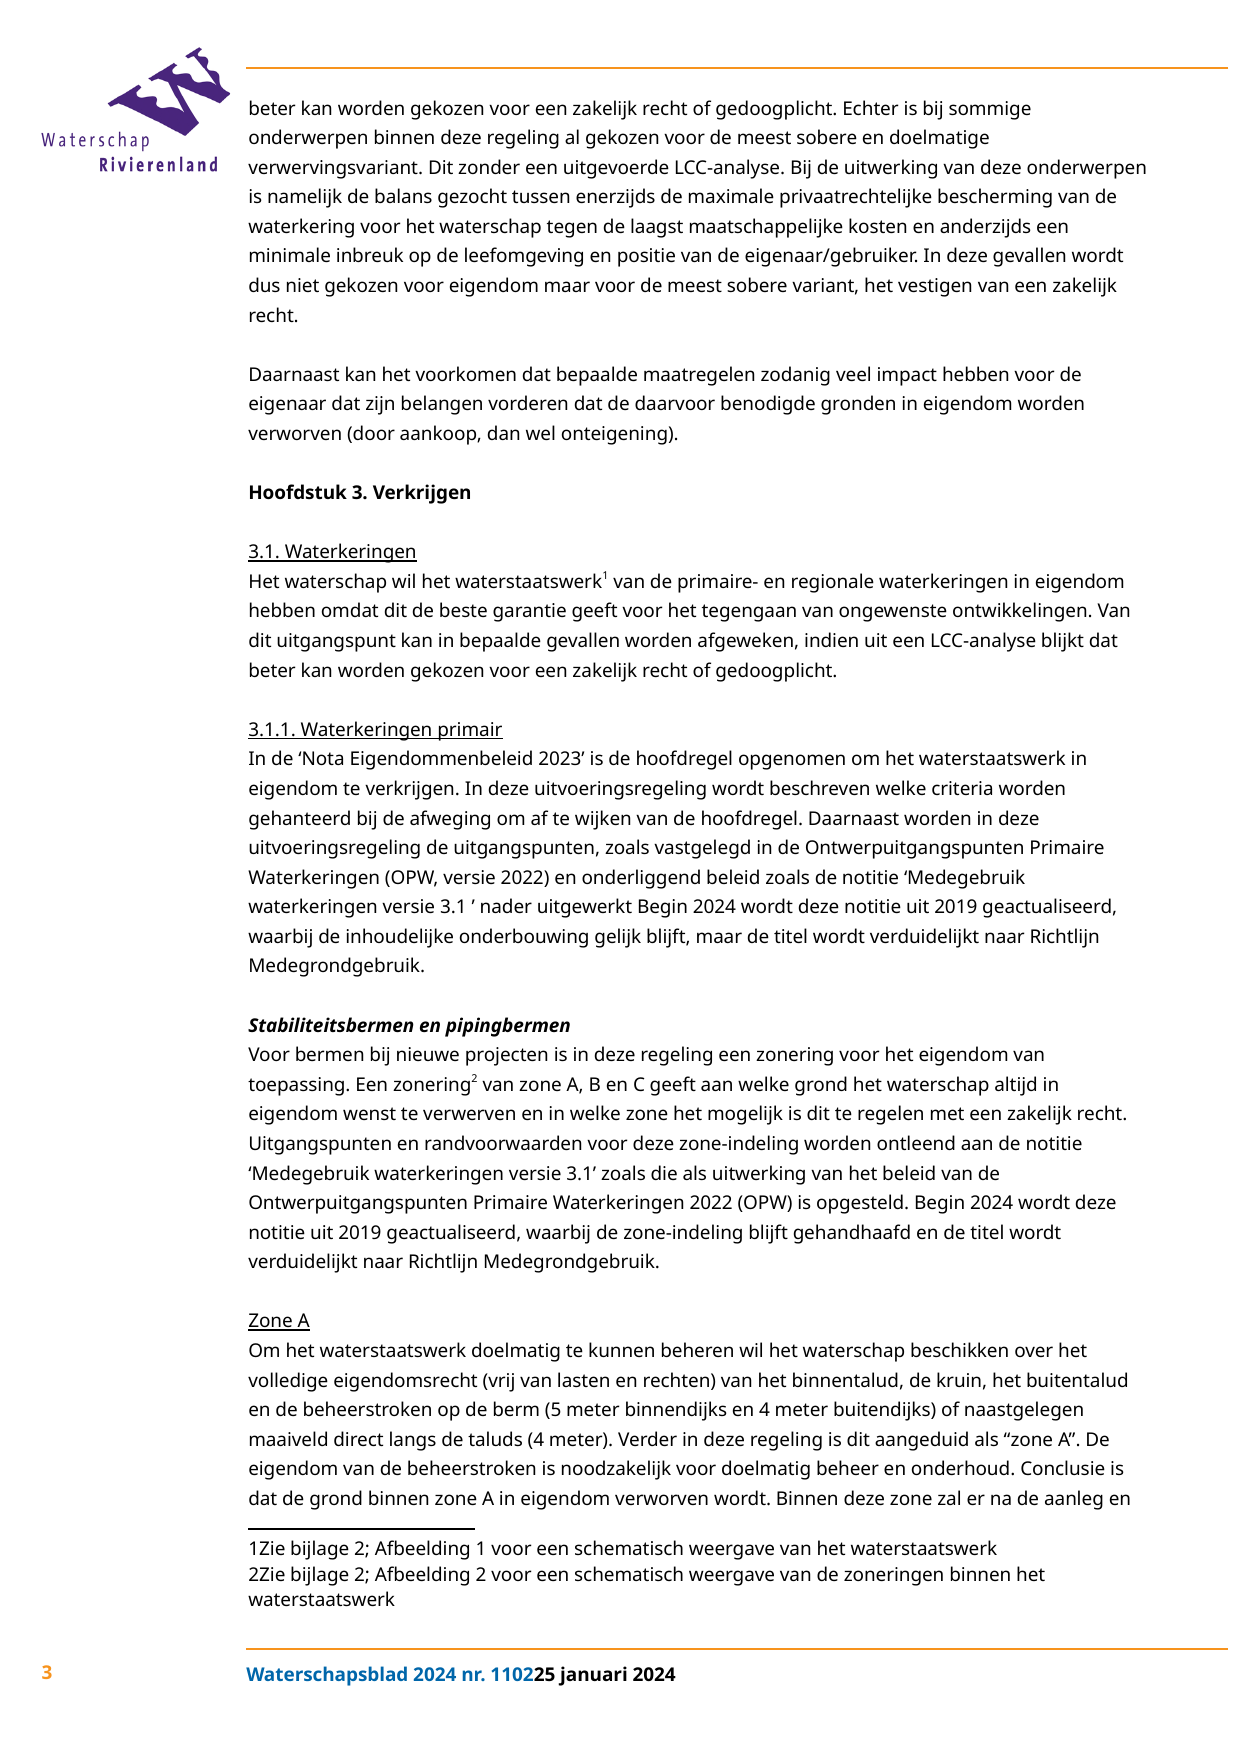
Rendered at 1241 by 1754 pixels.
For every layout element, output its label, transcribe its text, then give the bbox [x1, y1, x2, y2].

text Hoofdstuk 3. Verkrijgen [248, 479, 1152, 505]
text Voor bermen bij nieuwe projecten is in deze regeling een zonering voor het eigendom van toepassing. Een zonering van zone A, B en C geeft aan welke grond het waterschap altijd in eigendom wenst te verwerven en in welke zone het mogelijk is dit te regelen met een zakelijk recht. Uitgangspunten en randvoorwaarden voor deze zone-indeling worden ontleend aan de notitie ‘Medegebruik waterkeringen versie 3.1’ zoals die als uitwerking van het beleid van de Ontwerpuitgangspunten Primaire Waterkeringen 2022 (OPW) is opgesteld. Begin 2024 wordt deze notitie uit 2019 geactualiseerd, waarbij de zone-indeling blijft gehandhaafd en de titel wordt verduidelijkt naar Richtlijn Medegrondgebruik. [248, 1041, 1152, 1274]
text Daarnaast kan het voorkomen dat bepaalde maatregelen zodanig veel impact hebben voor de eigenaar dat zijn belangen vorderen dat de daarvoor benodigde gronden in eigendom worden verworven (door aankoop, dan wel onteigening). [248, 361, 1152, 446]
picture [41, 47, 231, 172]
text In de ‘Nota Eigendommenbeleid 2023’ is de hoofdregel opgenomen om het waterstaatswerk in eigendom te verkrijgen. In deze uitvoeringsregeling wordt beschreven welke criteria worden gehanteerd bij de afweging om af te wijken van de hoofdregel. Daarnaast worden in deze uitvoeringsregeling de uitgangspunten, zoals vastgelegd in de Ontwerpuitgangspunten Primaire Waterkeringen (OPW, versie 2022) en onderliggend beleid zoals de notitie ‘Medegebruik waterkeringen versie 3.1 ’ nader uitgewerkt Begin 2024 wordt deze notitie uit 2019 geactualiseerd, waarbij de inhoudelijke onderbouwing gelijk blijft, maar de titel wordt verduidelijkt naar Richtlijn Medegrondgebruik. [248, 746, 1152, 978]
text Stabiliteitsbermen en pipingbermen [248, 1012, 1152, 1038]
text 3.1. Waterkeringen [248, 538, 1152, 564]
text 3.1.1. Waterkeringen primair [248, 716, 1152, 742]
text Zie bijlage 2; Afbeelding 2 voor een schematisch weergave van de zoneringen binnen het waterstaatswerk [248, 1561, 1152, 1612]
text beter kan worden gekozen voor een zakelijk recht of gedoogplicht. Echter is bij sommige onderwerpen binnen deze regeling al gekozen voor de meest sobere en doelmatige verwervingsvariant. Dit zonder een uitgevoerde LCC-analyse. Bij de uitwerking van deze onderwerpen is namelijk de balans gezocht tussen enerzijds de maximale privaatrechtelijke bescherming van de waterkering voor het waterschap tegen de laagst maatschappelijke kosten en anderzijds een minimale inbreuk op de leefomgeving en positie van de eigenaar/gebruiker. In deze gevallen wordt dus niet gekozen voor eigendom maar voor de meest sobere variant, het vestigen van een zakelijk recht. [248, 95, 1152, 328]
text Het waterschap wil het waterstaatswerk van de primaire- en regionale waterkeringen in eigendom hebben omdat dit de beste garantie geeft voor het tegengaan van ongewenste ontwikkelingen. Van dit uitgangspunt kan in bepaalde gevallen worden afgeweken, indien uit een LCC-analyse blijkt dat beter kan worden gekozen voor een zakelijk recht of gedoogplicht. [248, 568, 1152, 683]
text Zie bijlage 2; Afbeelding 1 voor een schematisch weergave van het waterstaatswerk [248, 1535, 1152, 1561]
text Zone A [248, 1308, 1152, 1333]
text Om het waterstaatswerk doelmatig te kunnen beheren wil het waterschap beschikken over het volledige eigendomsrecht (vrij van lasten en rechten) van het binnentalud, de kruin, het buitentalud en de beheerstroken op de berm (5 meter binnendijks en 4 meter buitendijks) of naastgelegen maaiveld direct langs de taluds (4 meter). Verder in deze regeling is dit aangeduid als “zone A”. De eigendom van de beheerstroken is noodzakelijk voor doelmatig beheer en onderhoud. Conclusie is dat de grond binnen zone A in eigendom verworven wordt. Binnen deze zone zal er na de aanleg en [248, 1337, 1152, 1511]
